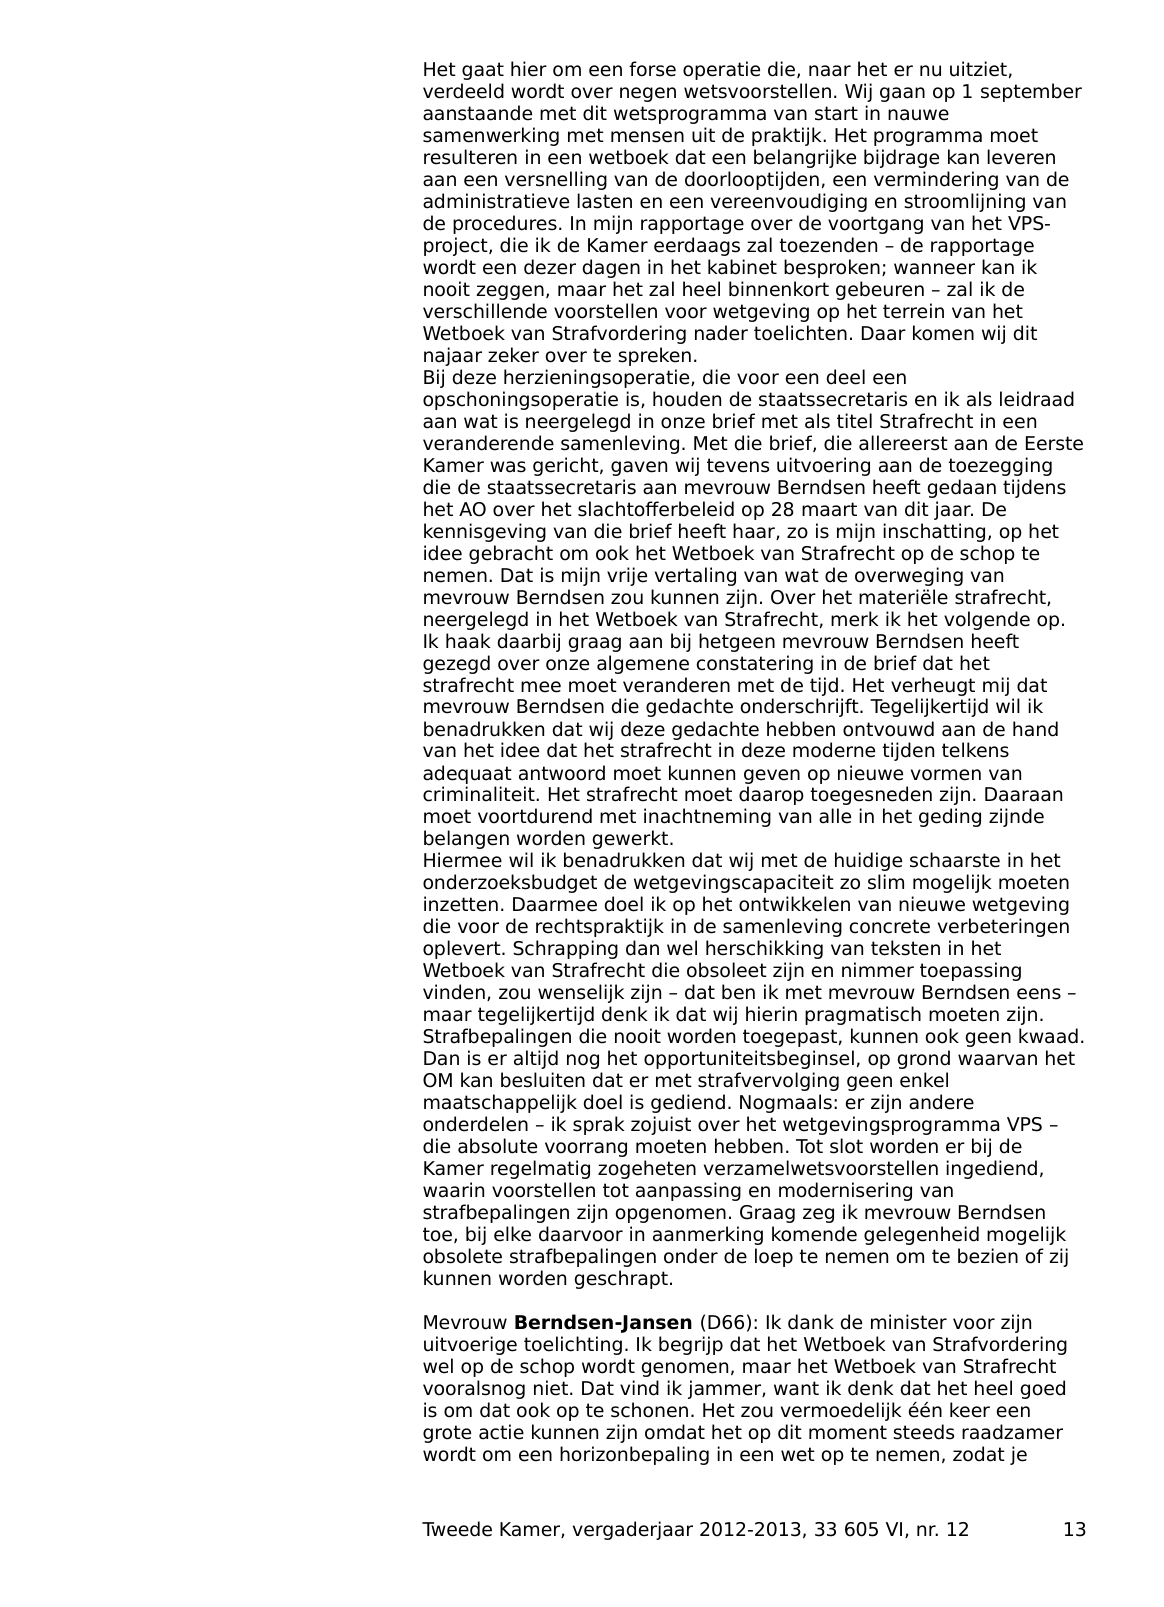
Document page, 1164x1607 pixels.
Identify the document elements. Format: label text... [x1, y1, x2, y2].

text Hiermee wil ik benadrukken dat wij met de huidige schaarste in het onderzoeksbudget de wetgevingscapaciteit zo slim mogelijk moeten inzetten. Daarmee doel ik op het ontwikkelen van nieuwe wetgeving die voor de rechtspraktijk in de samenleving concrete verbeteringen oplevert. Schrapping dan wel herschikking van teksten in het Wetboek van Strafrecht die obsoleet zijn en nimmer toepassing vinden, zou wenselijk zijn – dat ben ik met mevrouw Berndsen eens – maar tegelijkertijd denk ik dat wij hierin pragmatisch moeten zijn. Strafbepalingen die nooit worden toegepast, kunnen ook geen kwaad. Dan is er altijd nog het opportuniteitsbeginsel, op grond waarvan het OM kan besluiten dat er met strafvervolging geen enkel maatschappelijk doel is gediend. Nogmaals: er zijn andere onderdelen – ik sprak zojuist over het wetgevingsprogramma VPS – die absolute voorrang moeten hebben. Tot slot worden er bij de Kamer regelmatig zogeheten verzamelwetsvoorstellen ingediend, waarin voorstellen tot aanpassing en modernisering van strafbepalingen zijn opgenomen. Graag zeg ik mevrouw Berndsen toe, bij elke daarvoor in aanmerking komende gelegenheid mogelijk obsolete strafbepalingen onder de loep te nemen om te bezien of zij kunnen worden geschrapt. [422, 850, 1087, 1290]
text Het gaat hier om een forse operatie die, naar het er nu uitziet, verdeeld wordt over negen wetsvoorstellen. Wij gaan op 1 september aanstaande met dit wetsprogramma van start in nauwe samenwerking met mensen uit de praktijk. Het programma moet resulteren in een wetboek dat een belangrijke bijdrage kan leveren aan een versnelling van de doorlooptijden, een vermindering van de administratieve lasten en een vereenvoudiging en stroomlijning van de procedures. In mijn rapportage over de voortgang van het VPS-project, die ik de Kamer eerdaags zal toezenden – de rapportage wordt een dezer dagen in het kabinet besproken; wanneer kan ik nooit zeggen, maar het zal heel binnenkort gebeuren – zal ik de verschillende voorstellen voor wetgeving op het terrein van het Wetboek van Strafvordering nader toelichten. Daar komen wij dit najaar zeker over te spreken. [422, 59, 1087, 367]
text Bij deze herzieningsoperatie, die voor een deel een opschoningsoperatie is, houden de staatssecretaris en ik als leidraad aan wat is neergelegd in onze brief met als titel Strafrecht in een veranderende samenleving. Met die brief, die allereerst aan de Eerste Kamer was gericht, gaven wij tevens uitvoering aan de toezegging die de staatssecretaris aan mevrouw Berndsen heeft gedaan tijdens het AO over het slachtofferbeleid op 28 maart van dit jaar. De kennisgeving van die brief heeft haar, zo is mijn inschatting, op het idee gebracht om ook het Wetboek van Strafrecht op de schop te nemen. Dat is mijn vrije vertaling van wat de overweging van mevrouw Berndsen zou kunnen zijn. Over het materiële strafrecht, neergelegd in het Wetboek van Strafrecht, merk ik het volgende op. Ik haak daarbij graag aan bij hetgeen mevrouw Berndsen heeft gezegd over onze algemene constatering in de brief dat het strafrecht mee moet veranderen met de tijd. Het verheugt mij dat mevrouw Berndsen die gedachte onderschrijft. Tegelijkertijd wil ik benadrukken dat wij deze gedachte hebben ontvouwd aan de hand van het idee dat het strafrecht in deze moderne tijden telkens adequaat antwoord moet kunnen geven op nieuwe vormen van criminaliteit. Het strafrecht moet daarop toegesneden zijn. Daaraan moet voortdurend met inachtneming van alle in het geding zijnde belangen worden gewerkt. [422, 367, 1087, 850]
text Mevrouw Berndsen-Jansen (D66): Ik dank de minister voor zijn uitvoerige toelichting. Ik begrijp dat het Wetboek van Strafvordering wel op de schop wordt genomen, maar het Wetboek van Strafrecht vooralsnog niet. Dat vind ik jammer, want ik denk dat het heel goed is om dat ook op te schonen. Het zou vermoedelijk één keer een grote actie kunnen zijn omdat het op dit moment steeds raadzamer wordt om een horizonbepaling in een wet op te nemen, zodat je [422, 1312, 1087, 1466]
